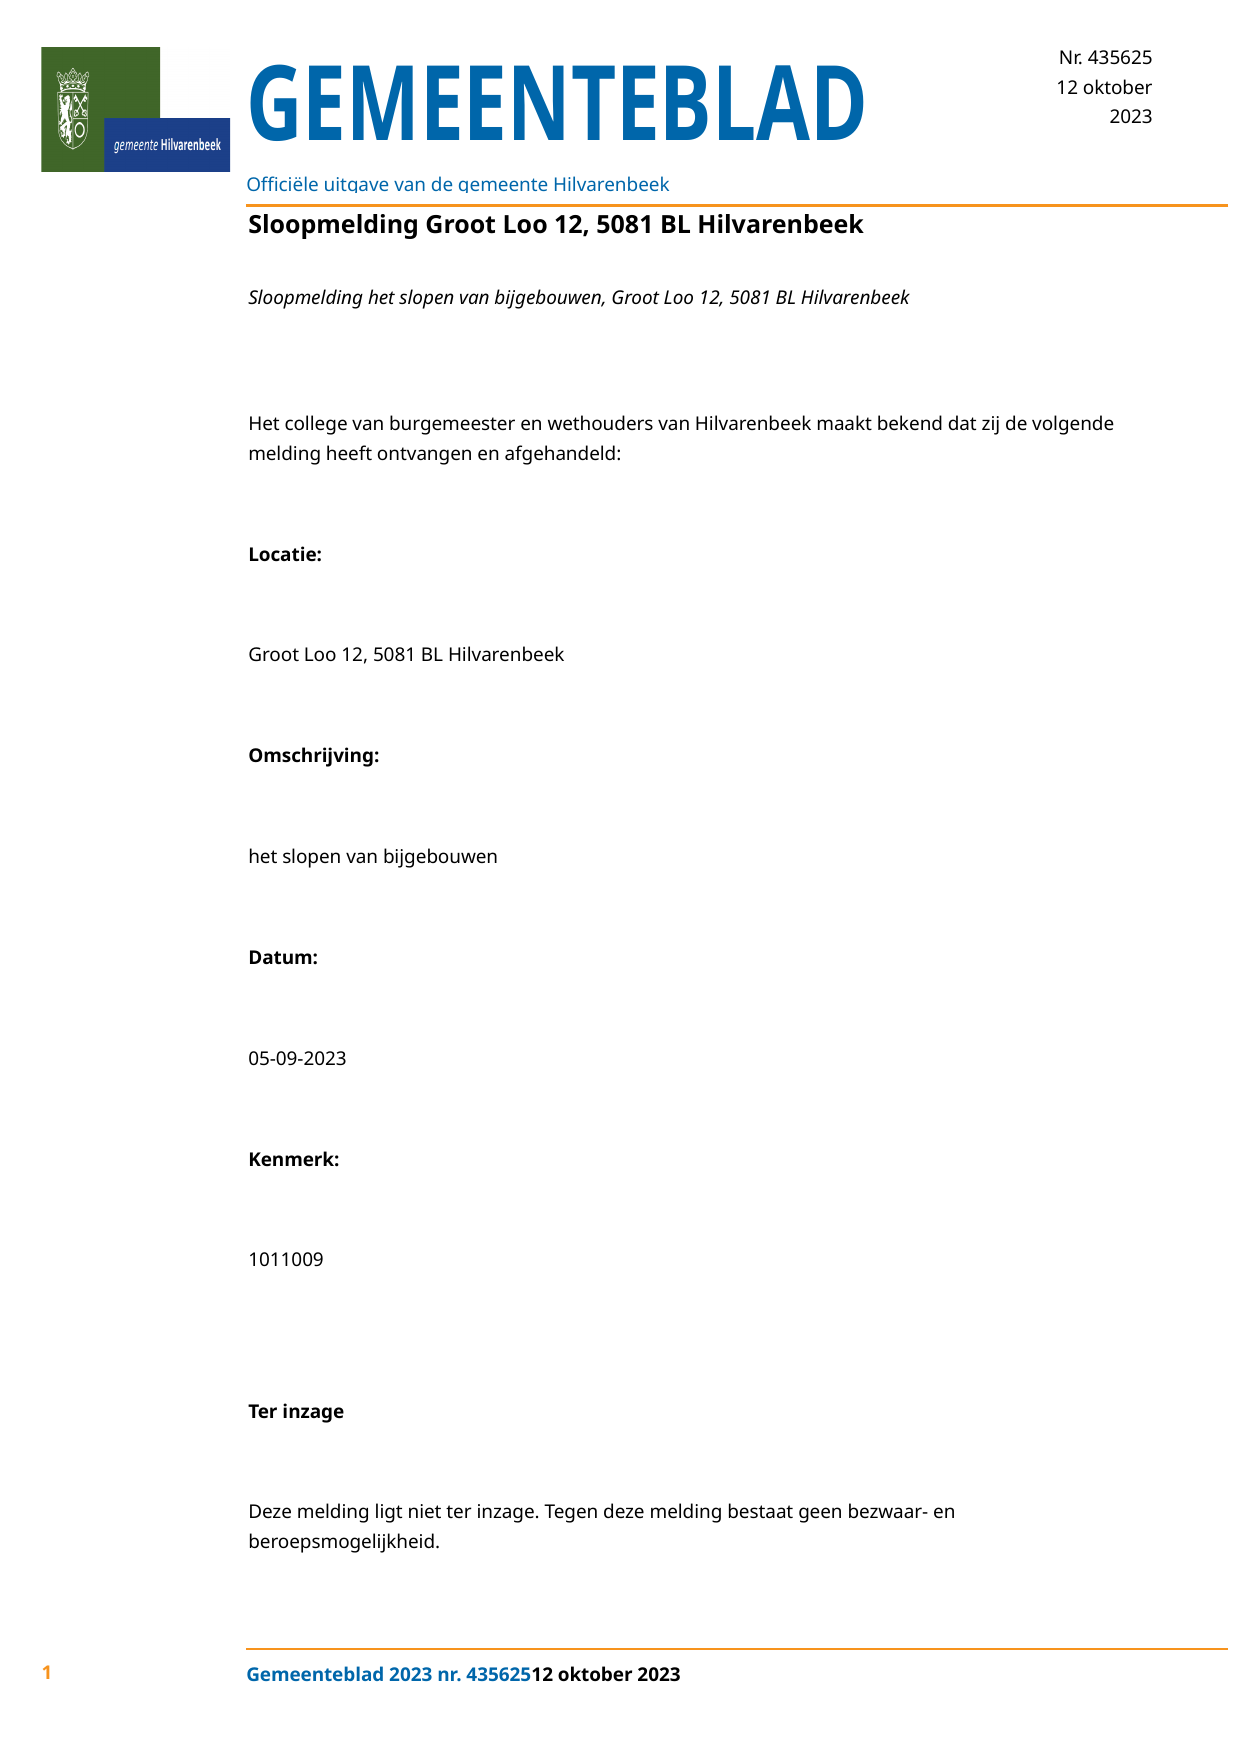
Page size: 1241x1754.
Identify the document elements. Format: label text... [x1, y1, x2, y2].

text Ter inzage [248, 1398, 1152, 1424]
text Sloopmelding Groot Loo 12, 5081 BL Hilvarenbeek [248, 207, 1152, 241]
text Sloopmelding het slopen van bijgebouwen, Groot Loo 12, 5081 BL Hilvarenbeek [248, 284, 1152, 309]
text Kenmerk: [248, 1146, 1152, 1172]
text 1011009 [248, 1247, 1152, 1272]
text het slopen van bijgebouwen [248, 843, 1152, 869]
text Datum: [248, 944, 1152, 970]
text Omschrijving: [248, 742, 1152, 768]
text 05-09-2023 [248, 1045, 1152, 1071]
text Locatie: [248, 541, 1152, 567]
text Groot Loo 12, 5081 BL Hilvarenbeek [248, 642, 1152, 667]
text Het college van burgemeester en wethouders van Hilvarenbeek maakt bekend dat zij de volgende melding heeft ontvangen en afgehandeld: [248, 410, 1152, 466]
text Deze melding ligt niet ter inzage. Tegen deze melding bestaat geen bezwaar- en beroepsmogelijkheid. [248, 1499, 1152, 1554]
picture [41, 47, 231, 172]
